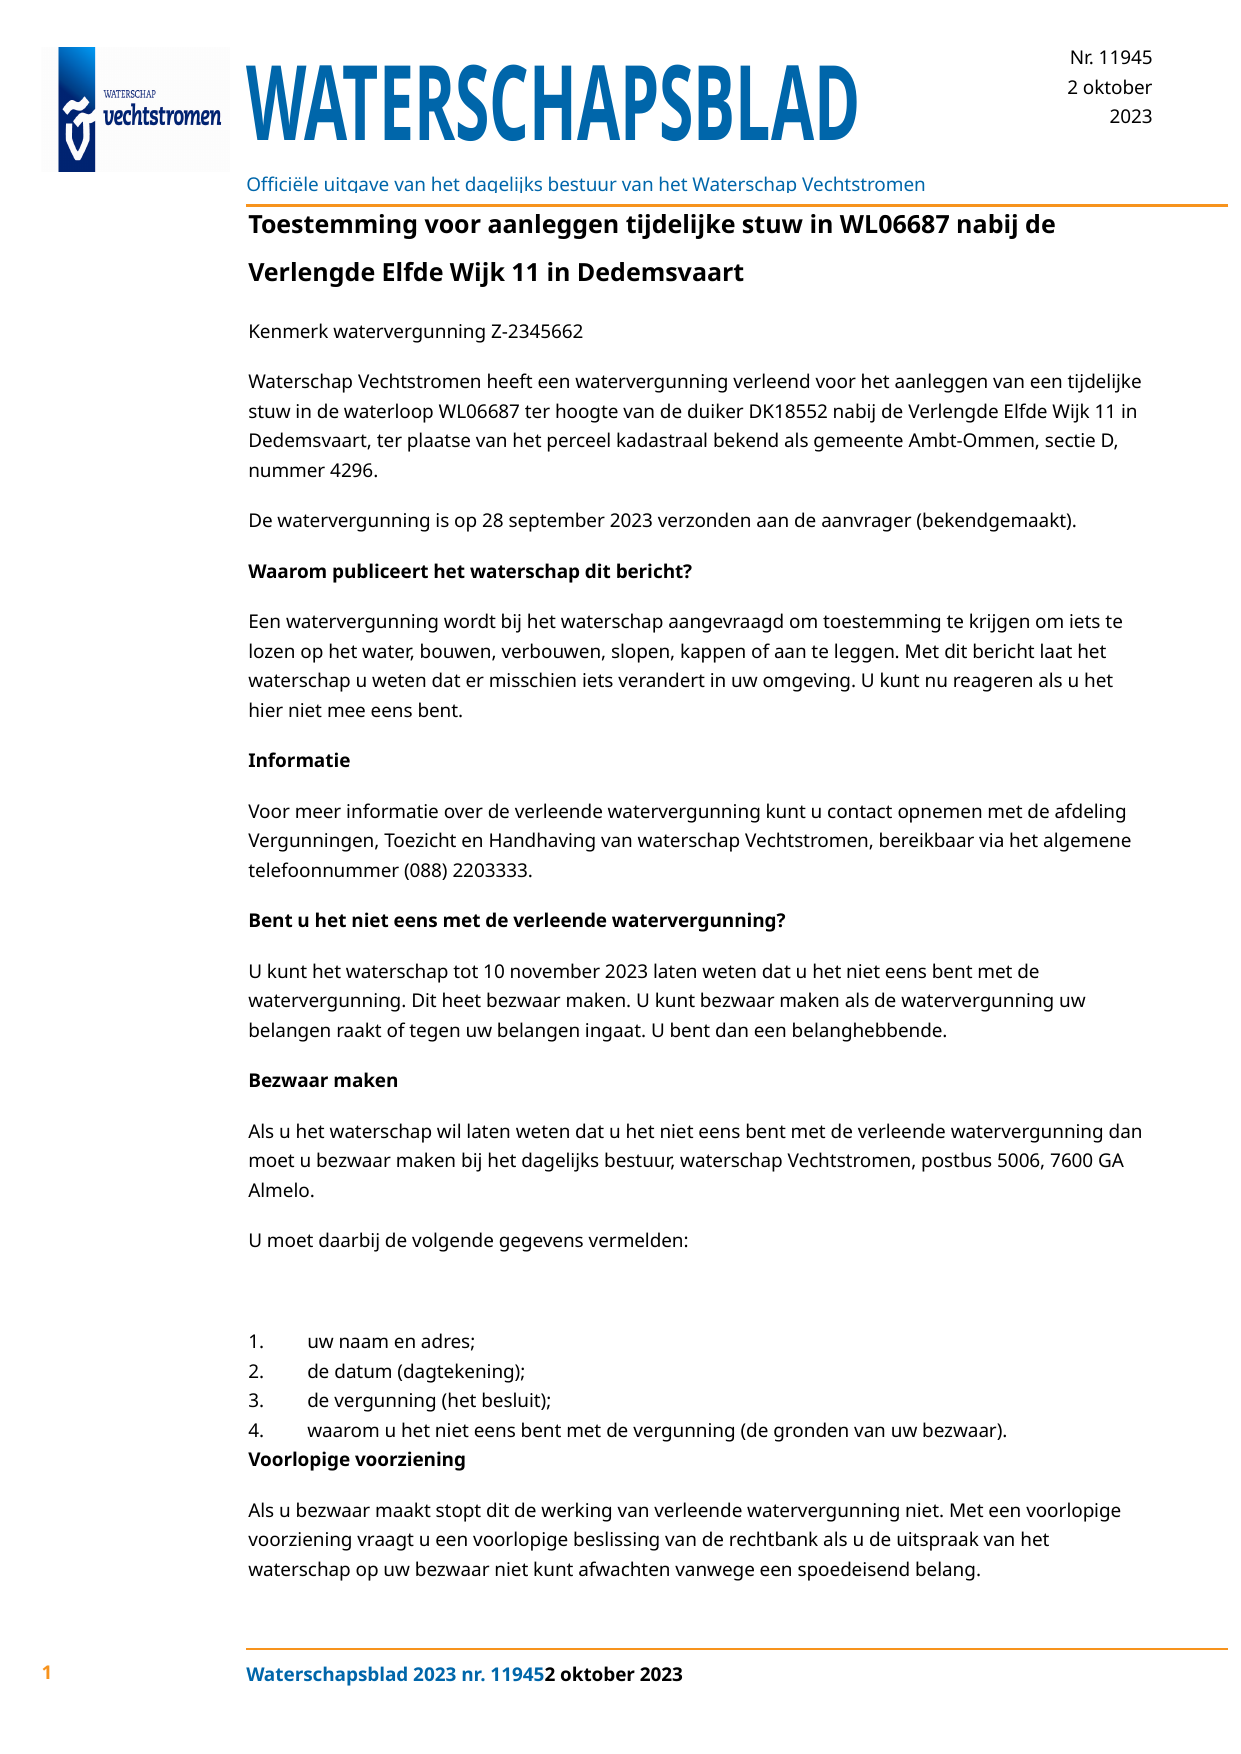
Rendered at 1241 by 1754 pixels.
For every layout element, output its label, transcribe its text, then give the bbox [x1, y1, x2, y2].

list de datum (dagtekening); [248, 1358, 1152, 1384]
text U moet daarbij de volgende gegevens vermelden: [248, 1227, 1152, 1253]
picture [41, 47, 231, 172]
list waarom u het niet eens bent met de vergunning (de gronden van uw bezwaar). [248, 1417, 1152, 1443]
text Toestemming voor aanleggen tijdelijke stuw in WL06687 nabij de Verlengde Elfde Wijk 11 in Dedemsvaart [248, 207, 1152, 288]
text Bezwaar maken [248, 1067, 1152, 1093]
text Voorlopige voorziening [248, 1447, 1152, 1472]
text Een watervergunning wordt bij het waterschap aangevraagd om toestemming te krijgen om iets te lozen op het water, bouwen, verbouwen, slopen, kappen of aan te leggen. Met dit bericht laat het waterschap u weten dat er misschien iets verandert in uw omgeving. U kunt nu reageren als u het hier niet mee eens bent. [248, 608, 1152, 723]
text U kunt het waterschap tot 10 november 2023 laten weten dat u het niet eens bent met de watervergunning. Dit heet bezwaar maken. U kunt bezwaar maken als de watervergunning uw belangen raakt of tegen uw belangen ingaat. U bent dan een belanghebbende. [248, 958, 1152, 1043]
text Waarom publiceert het waterschap dit bericht? [248, 558, 1152, 584]
text Als u het waterschap wil laten weten dat u het niet eens bent met de verleende watervergunning dan moet u bezwaar maken bij het dagelijks bestuur, waterschap Vechtstromen, postbus 5006, 7600 GA Almelo. [248, 1118, 1152, 1203]
list de vergunning (het besluit); [248, 1387, 1152, 1413]
text Voor meer informatie over de verleende watervergunning kunt u contact opnemen met de afdeling Vergunningen, Toezicht en Handhaving van waterschap Vechtstromen, bereikbaar via het algemene telefoonnummer (088) 2203333. [248, 798, 1152, 883]
list uw naam en adres; [248, 1328, 1152, 1354]
text Waterschap Vechtstromen heeft een watervergunning verleend voor het aanleggen van een tijdelijke stuw in de waterloop WL06687 ter hoogte van de duiker DK18552 nabij de Verlengde Elfde Wijk 11 in Dedemsvaart, ter plaatse van het perceel kadastraal bekend als gemeente Ambt-Ommen, sectie D, nummer 4296. [248, 368, 1152, 483]
text Informatie [248, 747, 1152, 773]
text Bent u het niet eens met de verleende watervergunning? [248, 907, 1152, 933]
text De watervergunning is op 28 september 2023 verzonden aan de aanvrager (bekendgemaakt). [248, 507, 1152, 533]
text Kenmerk watervergunning Z-2345662 [248, 318, 1152, 344]
text Als u bezwaar maakt stopt dit de werking van verleende watervergunning niet. Met een voorlopige voorziening vraagt u een voorlopige beslissing van de rechtbank als u de uitspraak van het waterschap op uw bezwaar niet kunt afwachten vanwege een spoedeisend belang. [248, 1497, 1152, 1582]
